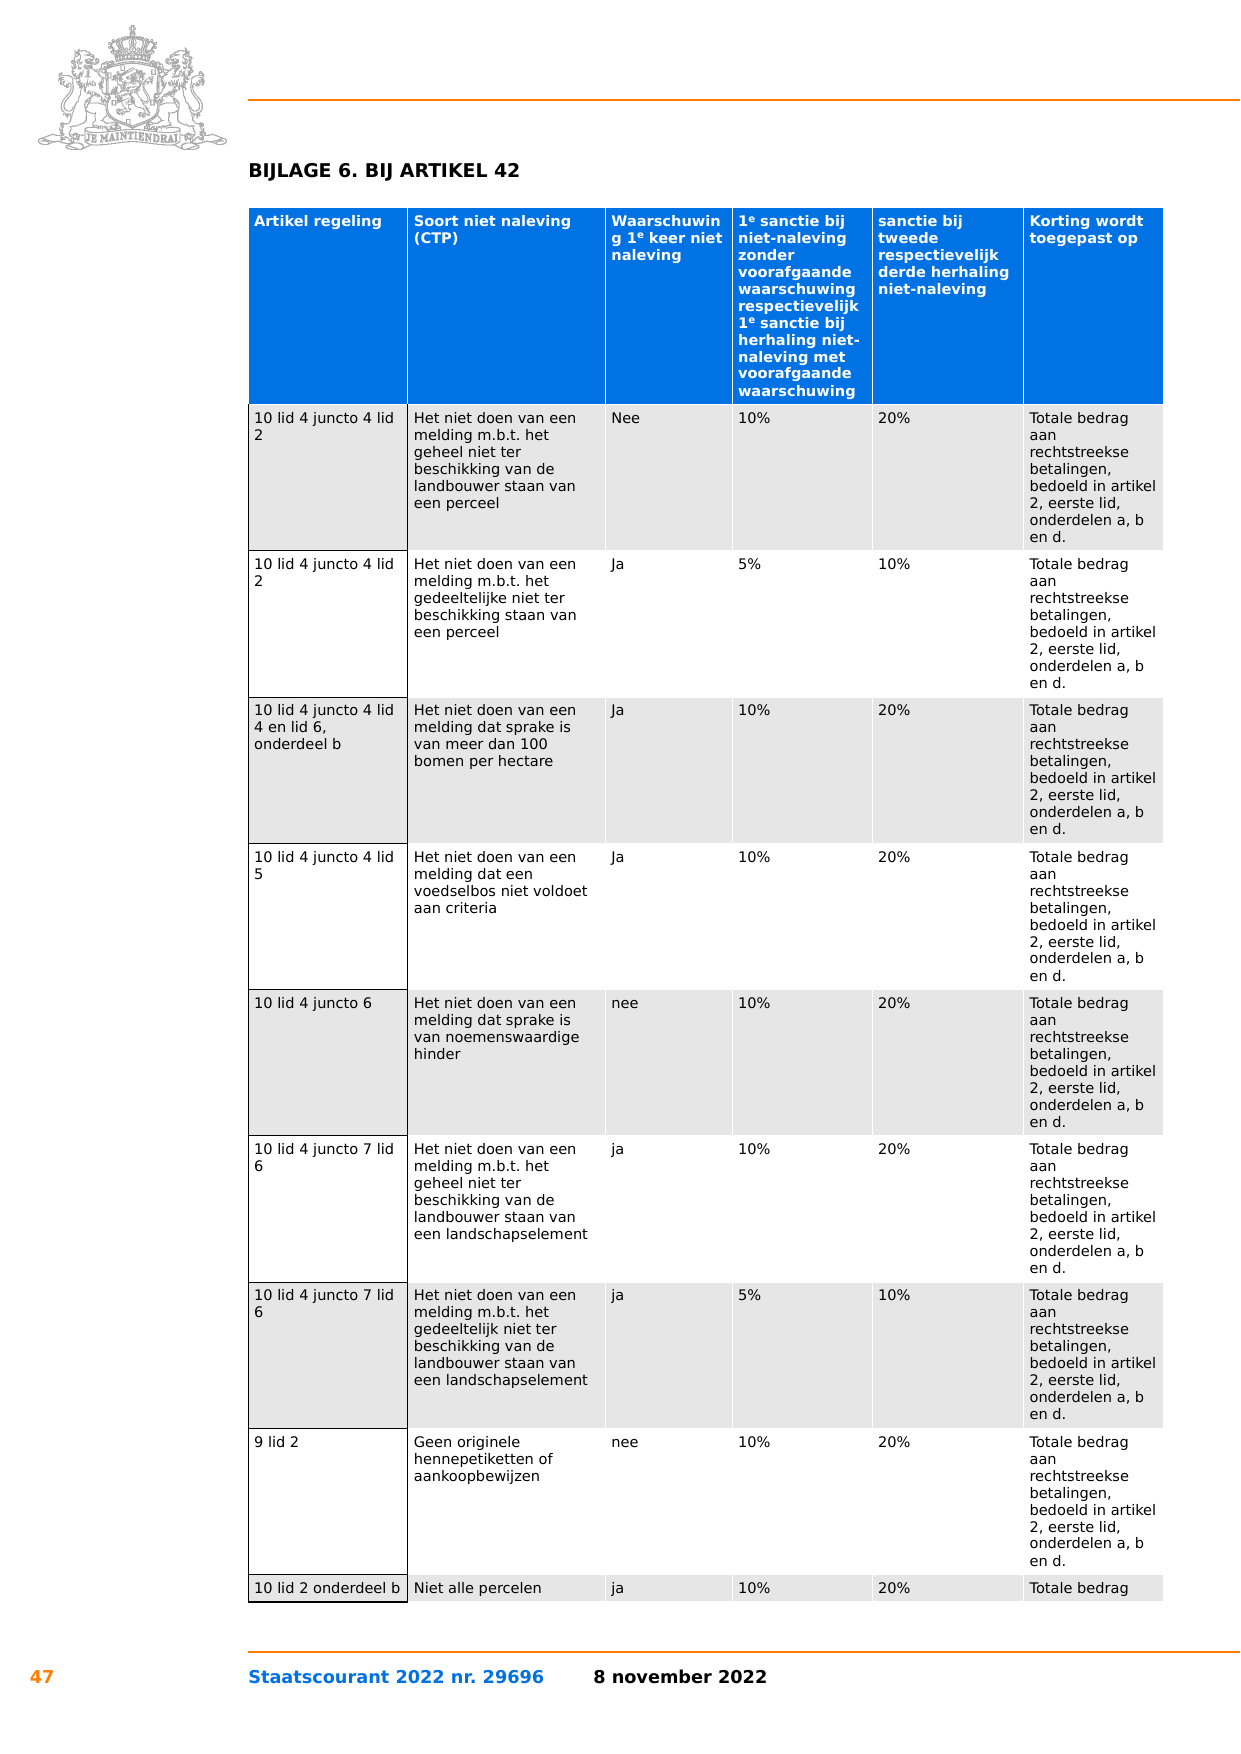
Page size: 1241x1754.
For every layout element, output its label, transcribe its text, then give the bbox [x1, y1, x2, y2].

table_cell Totale bedrag aan rechtstreekse betalingen, bedoeld in artikel 2, eerste lid, onderdelen a, b en d. [1024, 1429, 1163, 1574]
table_cell Ja [606, 844, 732, 989]
table_cell Niet alle percelen [408, 1575, 605, 1601]
table_cell 10% [733, 698, 872, 843]
table_cell 9 lid 2 [249, 1429, 407, 1574]
table_cell 20% [873, 1429, 1023, 1574]
table_cell 10 lid 4 juncto 4 lid 4 en lid 6, onderdeel b [249, 698, 407, 843]
table_cell 10% [733, 1429, 872, 1574]
table_cell Het niet doen van een melding dat een voedselbos niet voldoet aan criteria [408, 844, 605, 989]
table_header Waarschuwing 1e keer niet naleving [606, 208, 732, 404]
table_cell 10 lid 4 juncto 6 [249, 990, 407, 1135]
table_cell Het niet doen van een melding dat sprake is van noemenswaardige hinder [408, 990, 605, 1135]
table_cell Totale bedrag [1024, 1575, 1163, 1601]
table_cell nee [606, 1429, 732, 1574]
table_cell Het niet doen van een melding m.b.t. het geheel niet ter beschikking van de landbouwer staan van een perceel [408, 405, 605, 550]
table_cell Het niet doen van een melding m.b.t. het gedeeltelijk niet ter beschikking van de landbouwer staan van een landschapselement [408, 1283, 605, 1428]
table_cell Totale bedrag aan rechtstreekse betalingen, bedoeld in artikel 2, eerste lid, onderdelen a, b en d. [1024, 1283, 1163, 1428]
table_cell ja [606, 1136, 732, 1282]
table_cell Het niet doen van een melding m.b.t. het gedeeltelijke niet ter beschikking staan van een perceel [408, 551, 605, 697]
table_cell 10% [733, 1136, 872, 1282]
table_cell Totale bedrag aan rechtstreekse betalingen, bedoeld in artikel 2, eerste lid, onderdelen a, b en d. [1024, 551, 1163, 697]
table_header Artikel regeling [249, 208, 407, 404]
table_cell 5% [733, 551, 872, 697]
table_cell 20% [873, 405, 1023, 550]
table_cell Totale bedrag aan rechtstreekse betalingen, bedoeld in artikel 2, eerste lid, onderdelen a, b en d. [1024, 405, 1163, 550]
table_cell 10% [873, 1283, 1023, 1428]
table_cell 10% [733, 1575, 872, 1601]
table_cell Het niet doen van een melding m.b.t. het geheel niet ter beschikking van de landbouwer staan van een landschapselement [408, 1136, 605, 1282]
table_cell 10 lid 4 juncto 4 lid 2 [249, 551, 407, 697]
table_cell ja [606, 1283, 732, 1428]
table_header 1e sanctie bij niet-naleving zonder voorafgaande waarschuwing respectievelijk 1e sanctie bij herhaling niet-naleving met voorafgaande waarschuwing [733, 208, 872, 404]
table_cell 20% [873, 844, 1023, 989]
table_cell nee [606, 990, 732, 1135]
table_cell 10 lid 4 juncto 4 lid 2 [249, 405, 407, 550]
table_cell 10% [733, 990, 872, 1135]
table_cell 10 lid 2 onderdeel b [249, 1575, 407, 1601]
table_cell Geen originele hennepetiketten of aankoopbewijzen [408, 1429, 605, 1574]
table_cell 10% [873, 551, 1023, 697]
picture [38, 25, 227, 150]
table_cell Ja [606, 698, 732, 843]
table_cell Het niet doen van een melding dat sprake is van meer dan 100 bomen per hectare [408, 698, 605, 843]
table_cell 20% [873, 1136, 1023, 1282]
table_cell 10% [733, 844, 872, 989]
table_cell Totale bedrag aan rechtstreekse betalingen, bedoeld in artikel 2, eerste lid, onderdelen a, b en d. [1024, 990, 1163, 1135]
subtitle BIJLAGE 6. BIJ ARTIKEL 42 [248, 160, 1163, 182]
table_header sanctie bij tweede respectievelijk derde herhaling niet-naleving [873, 208, 1023, 404]
table_cell 5% [733, 1283, 872, 1428]
table_header Korting wordt toegepast op [1024, 208, 1163, 404]
table_cell 20% [873, 1575, 1023, 1601]
table_cell Totale bedrag aan rechtstreekse betalingen, bedoeld in artikel 2, eerste lid, onderdelen a, b en d. [1024, 844, 1163, 989]
table_header Soort niet naleving (CTP) [408, 208, 605, 404]
table_cell Ja [606, 551, 732, 697]
table_cell Totale bedrag aan rechtstreekse betalingen, bedoeld in artikel 2, eerste lid, onderdelen a, b en d. [1024, 698, 1163, 843]
table_cell Totale bedrag aan rechtstreekse betalingen, bedoeld in artikel 2, eerste lid, onderdelen a, b en d. [1024, 1136, 1163, 1282]
table_cell 10% [733, 405, 872, 550]
table_cell Nee [606, 405, 732, 550]
table_cell ja [606, 1575, 732, 1601]
table_cell 10 lid 4 juncto 7 lid 6 [249, 1136, 407, 1282]
table_cell 10 lid 4 juncto 4 lid 5 [249, 844, 407, 989]
table_cell 20% [873, 698, 1023, 843]
table_cell 20% [873, 990, 1023, 1135]
table_cell 10 lid 4 juncto 7 lid 6 [249, 1283, 407, 1428]
